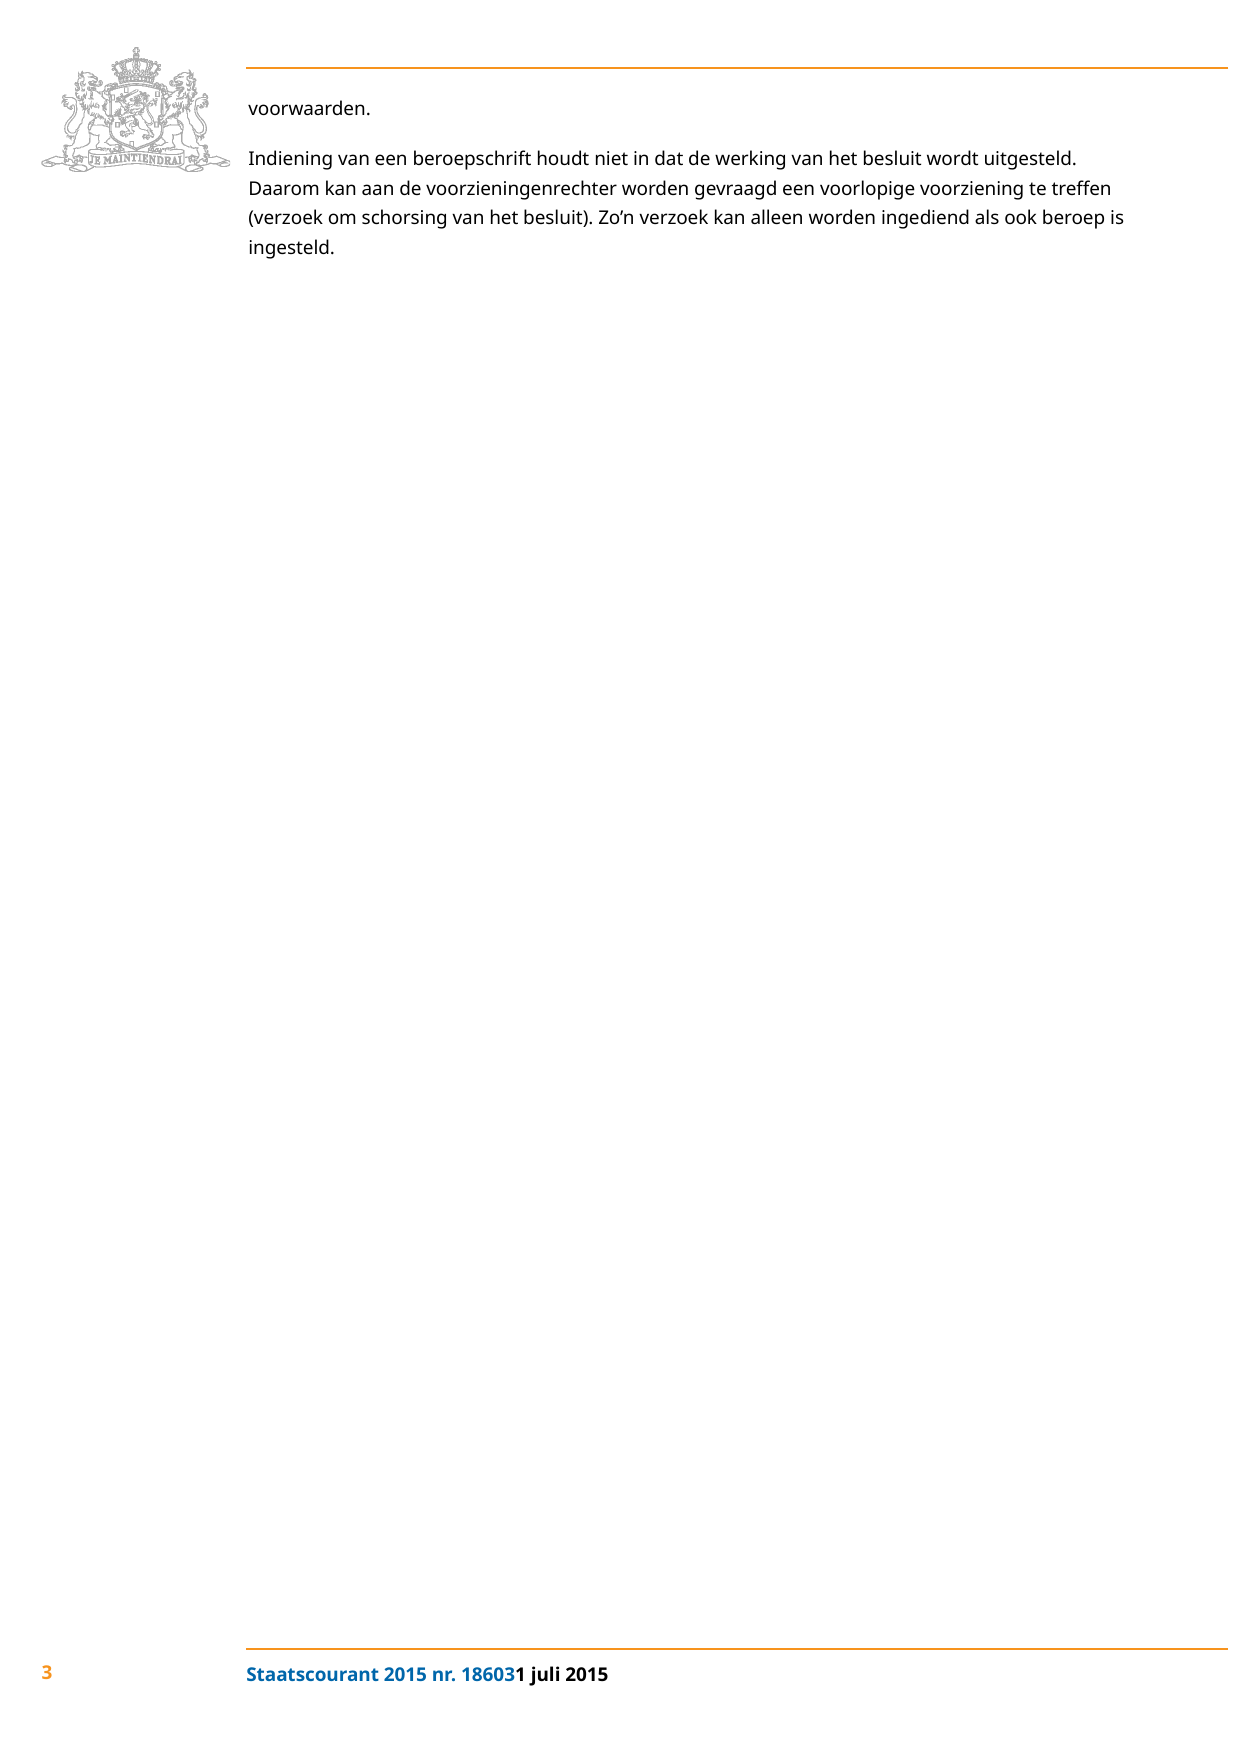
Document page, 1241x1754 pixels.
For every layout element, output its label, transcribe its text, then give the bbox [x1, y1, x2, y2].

text voorwaarden. [248, 95, 1152, 121]
text Indiening van een beroepschrift houdt niet in dat de werking van het besluit wordt uitgesteld. Daarom kan aan de voorzieningenrechter worden gevraagd een voorlopige voorziening te treffen (verzoek om schorsing van het besluit). Zo’n verzoek kan alleen worden ingediend als ook beroep is ingesteld. [248, 145, 1152, 260]
picture [41, 47, 231, 172]
